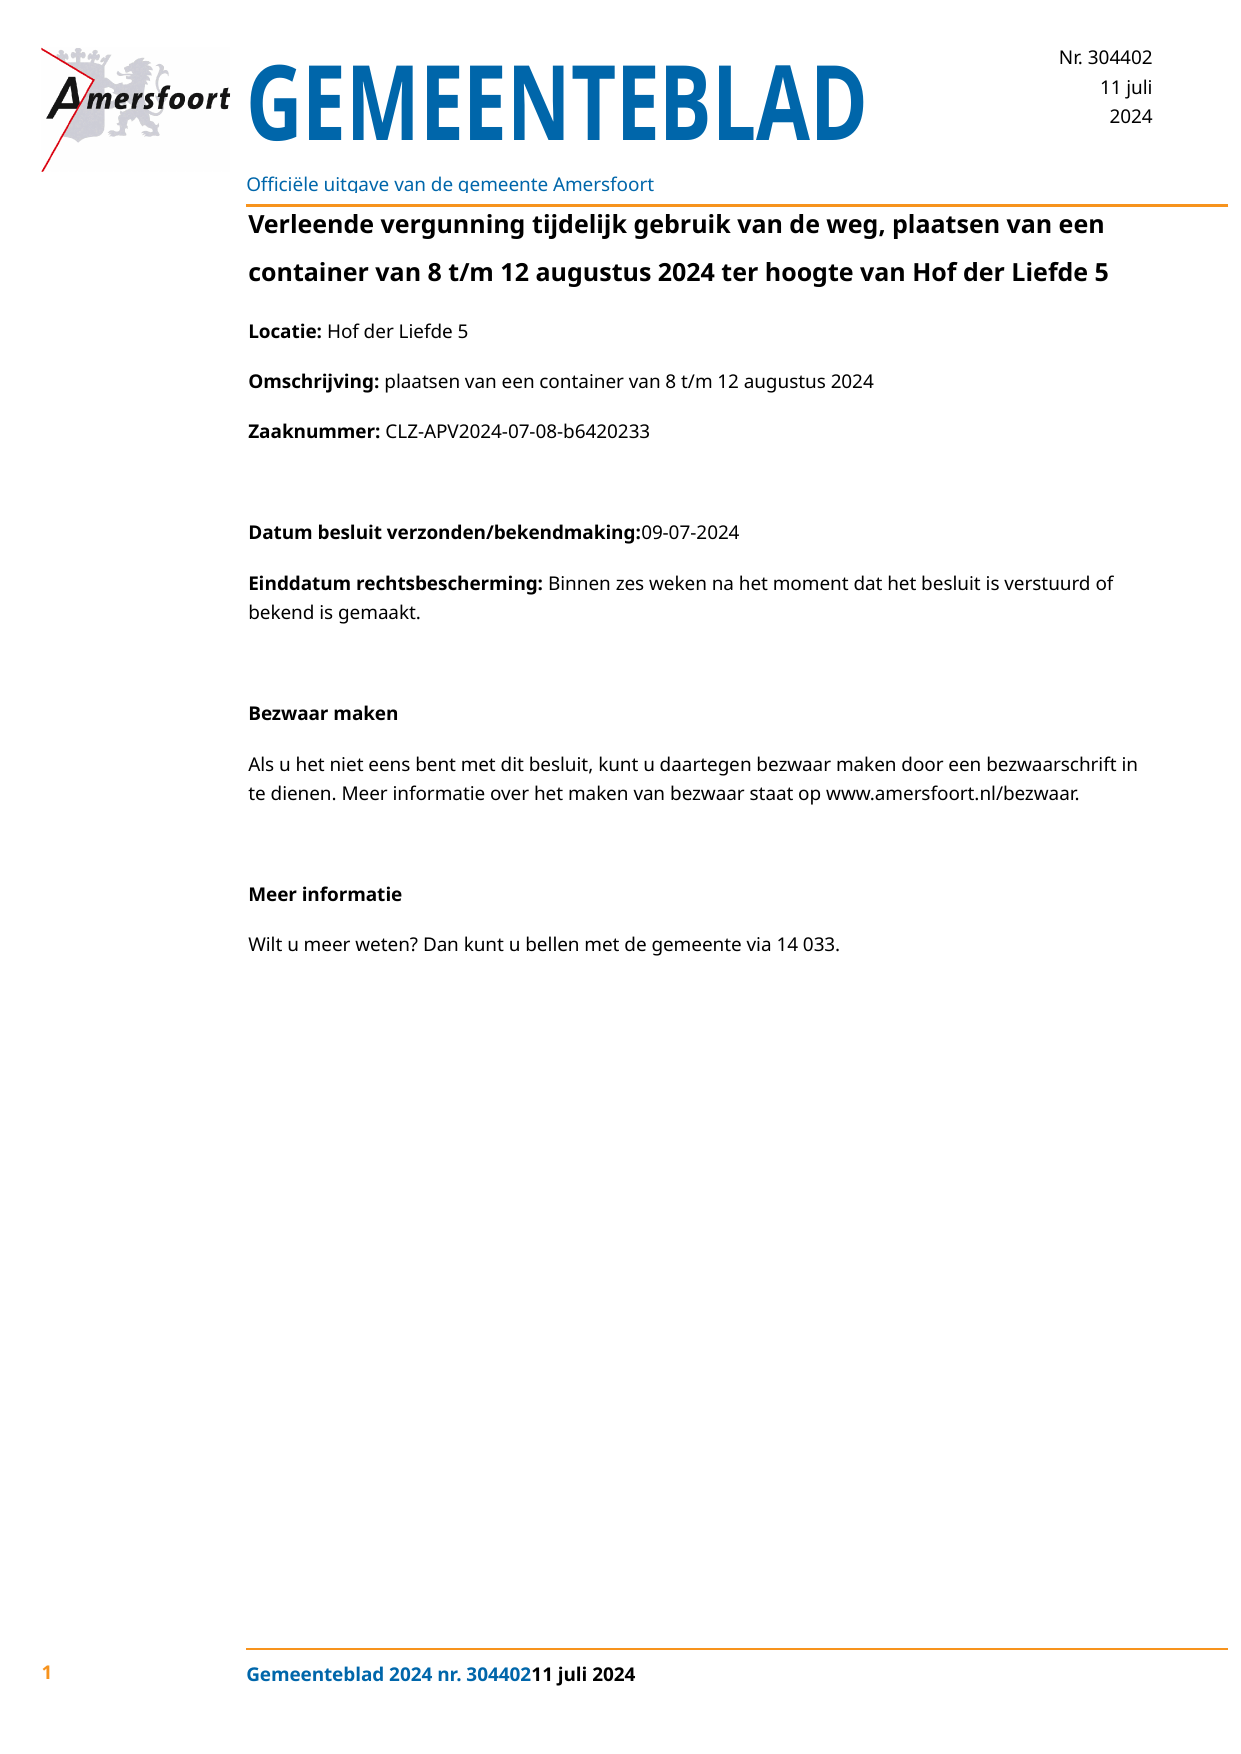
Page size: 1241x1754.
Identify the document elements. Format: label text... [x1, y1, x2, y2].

text Locatie: Hof der Liefde 5 [248, 318, 1152, 344]
text Verleende vergunning tijdelijk gebruik van de weg, plaatsen van een container van 8 t/m 12 augustus 2024 ter hoogte van Hof der Liefde 5 [248, 207, 1152, 288]
text Als u het niet eens bent met dit besluit, kunt u daartegen bezwaar maken door een bezwaarschrift in te dienen. Meer informatie over het maken van bezwaar staat op www.amersfoort.nl/bezwaar. [248, 751, 1152, 806]
text Einddatum rechtsbescherming: Binnen zes weken na het moment dat het besluit is verstuurd of bekend is gemaakt. [248, 570, 1152, 625]
text Meer informatie [248, 881, 1152, 907]
text Datum besluit verzonden/bekendmaking:09-07-2024 [248, 519, 1152, 545]
text Bezwaar maken [248, 700, 1152, 726]
picture [41, 47, 231, 172]
text Zaaknummer: CLZ-APV2024-07-08-b6420233 [248, 419, 1152, 444]
text Wilt u meer weten? Dan kunt u bellen met de gemeente via 14 033. [248, 932, 1152, 957]
text Omschrijving: plaatsen van een container van 8 t/m 12 augustus 2024 [248, 368, 1152, 394]
